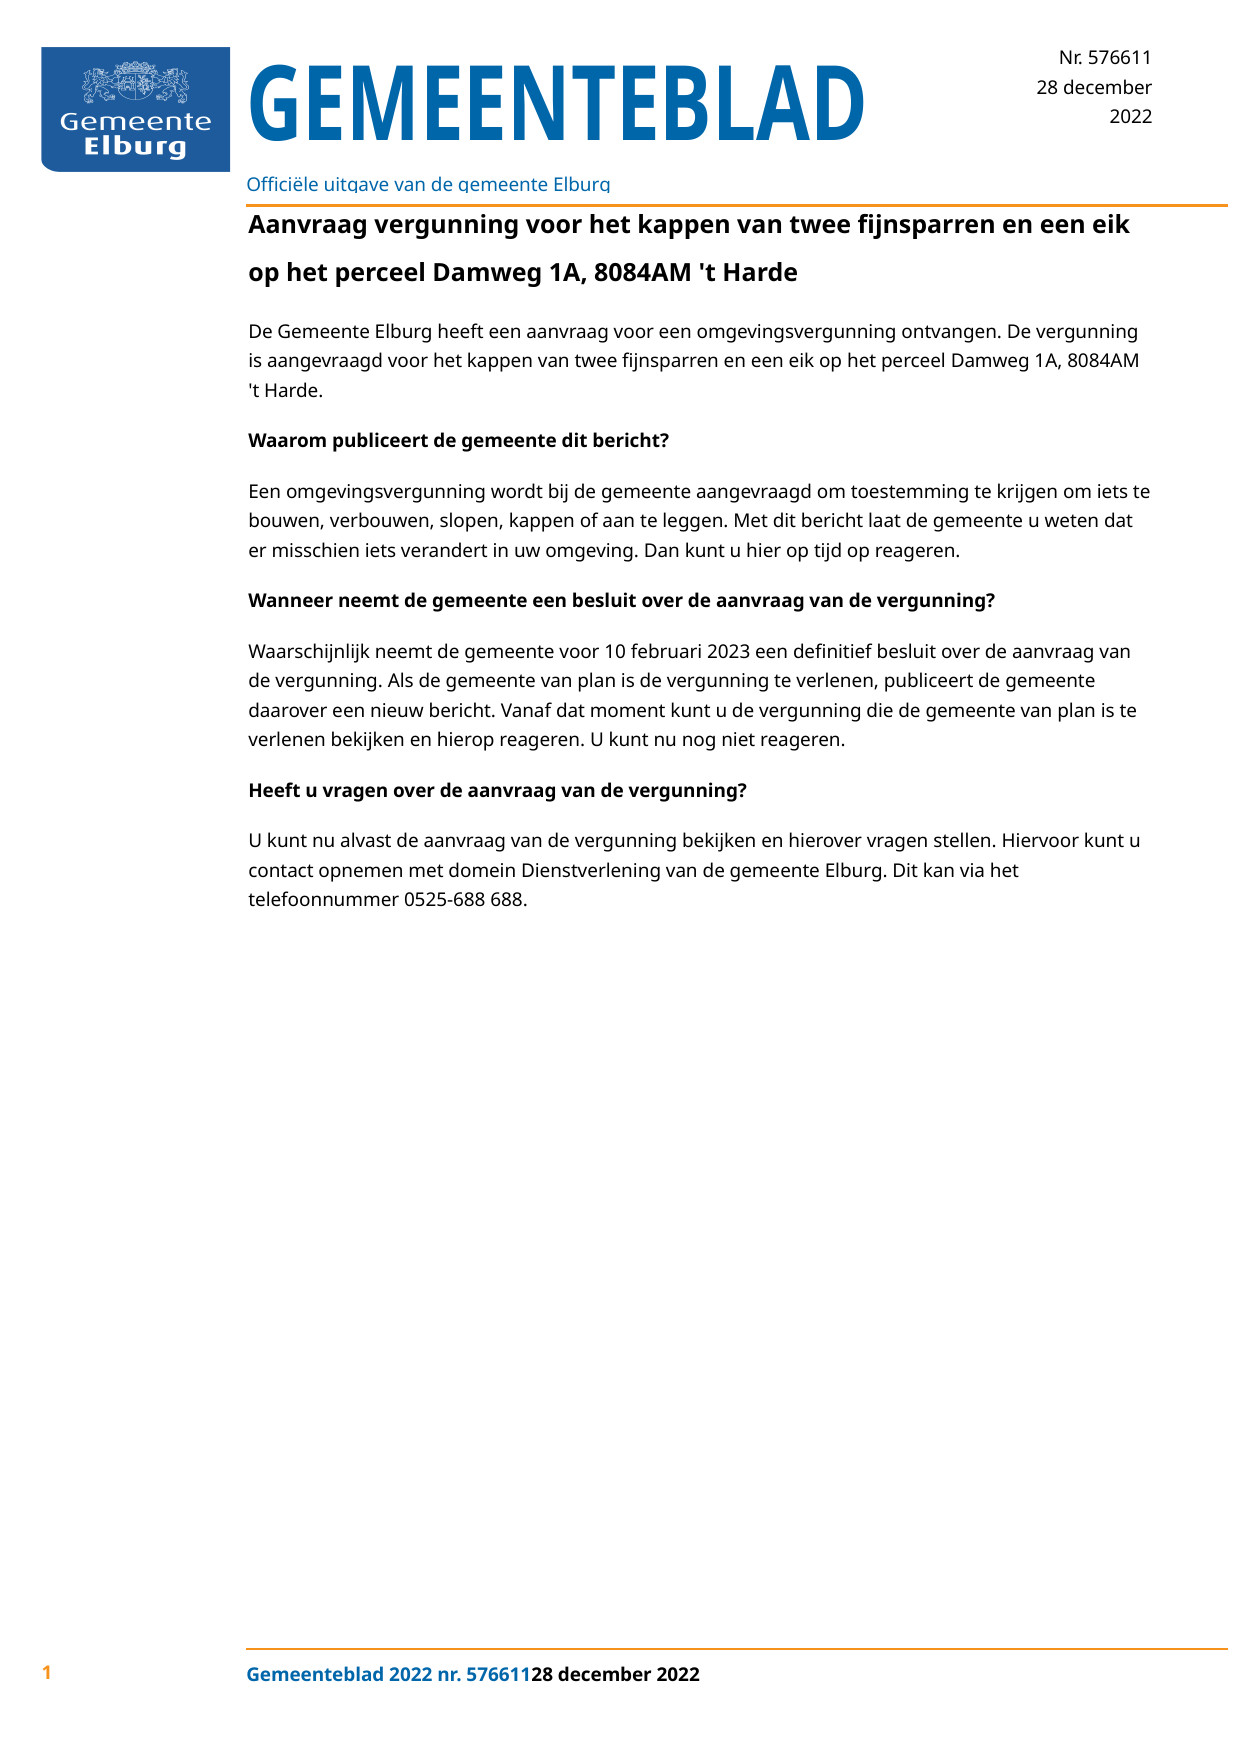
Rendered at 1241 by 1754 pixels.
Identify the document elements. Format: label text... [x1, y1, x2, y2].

text Waarschijnlijk neemt de gemeente voor 10 februari 2023 een definitief besluit over de aanvraag van de vergunning. Als de gemeente van plan is de vergunning te verlenen, publiceert de gemeente daarover een nieuw bericht. Vanaf dat moment kunt u de vergunning die de gemeente van plan is te verlenen bekijken en hierop reageren. U kunt nu nog niet reageren. [248, 638, 1152, 752]
text U kunt nu alvast de aanvraag van de vergunning bekijken en hierover vragen stellen. Hiervoor kunt u contact opnemen met domein Dienstverlening van de gemeente Elburg. Dit kan via het telefoonnummer 0525-688 688. [248, 827, 1152, 912]
text Een omgevingsvergunning wordt bij de gemeente aangevraagd om toestemming te krijgen om iets te bouwen, verbouwen, slopen, kappen of aan te leggen. Met dit bericht laat de gemeente u weten dat er misschien iets verandert in uw omgeving. Dan kunt u hier op tijd op reageren. [248, 478, 1152, 563]
text Wanneer neemt de gemeente een besluit over de aanvraag van de vergunning? [248, 587, 1152, 613]
text Waarom publiceert de gemeente dit bericht? [248, 427, 1152, 453]
text Aanvraag vergunning voor het kappen van twee fijnsparren en een eik op het perceel Damweg 1A, 8084AM 't Harde [248, 207, 1152, 288]
picture [41, 47, 231, 172]
text De Gemeente Elburg heeft een aanvraag voor een omgevingsvergunning ontvangen. De vergunning is aangevraagd voor het kappen van twee fijnsparren en een eik op het perceel Damweg 1A, 8084AM 't Harde. [248, 318, 1152, 403]
text Heeft u vragen over de aanvraag van de vergunning? [248, 777, 1152, 803]
